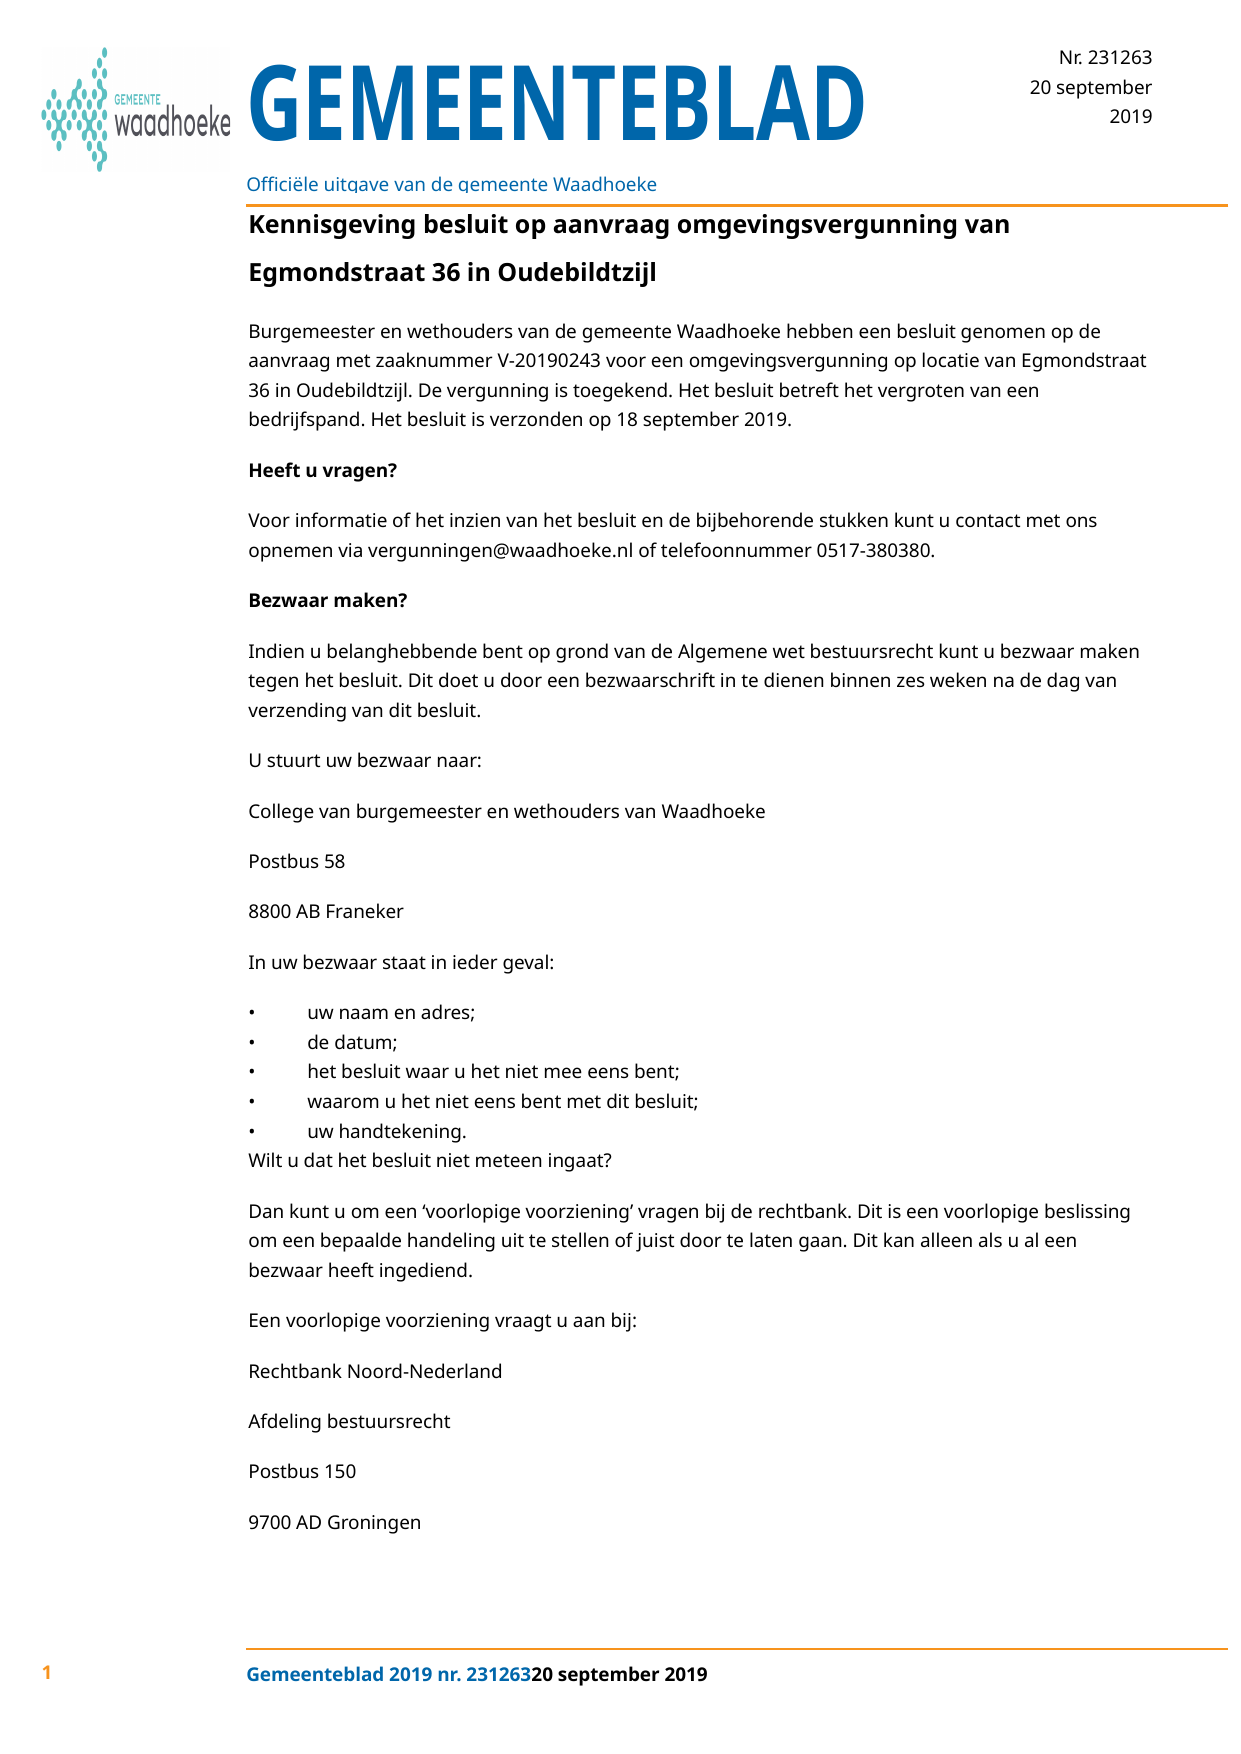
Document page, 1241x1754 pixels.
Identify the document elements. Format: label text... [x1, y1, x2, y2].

list uw naam en adres; [248, 999, 1152, 1025]
list uw handtekening. [248, 1118, 1152, 1144]
list waarom u het niet eens bent met dit besluit; [248, 1088, 1152, 1114]
list de datum; [248, 1029, 1152, 1055]
text Postbus 58 [248, 848, 1152, 874]
text Kennisgeving besluit op aanvraag omgevingsvergunning van Egmondstraat 36 in Oudebildtzijl [248, 207, 1152, 288]
list het besluit waar u het niet mee eens bent; [248, 1059, 1152, 1084]
text Voor informatie of het inzien van het besluit en de bijbehorende stukken kunt u contact met ons opnemen via vergunningen@waadhoeke.nl of telefoonnummer 0517-380380. [248, 507, 1152, 563]
text Dan kunt u om een ‘voorlopige voorziening’ vragen bij de rechtbank. Dit is een voorlopige beslissing om een bepaalde handeling uit te stellen of juist door te laten gaan. Dit kan alleen als u al een bezwaar heeft ingediend. [248, 1198, 1152, 1283]
text Bezwaar maken? [248, 587, 1152, 613]
text 8800 AB Franeker [248, 899, 1152, 924]
text U stuurt uw bezwaar naar: [248, 747, 1152, 773]
text Burgemeester en wethouders van de gemeente Waadhoeke hebben een besluit genomen op de aanvraag met zaaknummer V-20190243 voor een omgevingsvergunning op locatie van Egmondstraat 36 in Oudebildtzijl. De vergunning is toegekend. Het besluit betreft het vergroten van een bedrijfspand. Het besluit is verzonden op 18 september 2019. [248, 318, 1152, 432]
text College van burgemeester en wethouders van Waadhoeke [248, 798, 1152, 824]
text Wilt u dat het besluit niet meteen ingaat? [248, 1147, 1152, 1173]
text Heeft u vragen? [248, 457, 1152, 483]
text Postbus 150 [248, 1459, 1152, 1484]
text Indien u belanghebbende bent op grond van de Algemene wet bestuursrecht kunt u bezwaar maken tegen het besluit. Dit doet u door een bezwaarschrift in te dienen binnen zes weken na de dag van verzending van dit besluit. [248, 638, 1152, 723]
picture [41, 47, 231, 172]
text In uw bezwaar staat in ieder geval: [248, 949, 1152, 975]
text 9700 AD Groningen [248, 1509, 1152, 1535]
text Een voorlopige voorziening vraagt u aan bij: [248, 1307, 1152, 1333]
text Afdeling bestuursrecht [248, 1408, 1152, 1434]
text Rechtbank Noord-Nederland [248, 1358, 1152, 1384]
